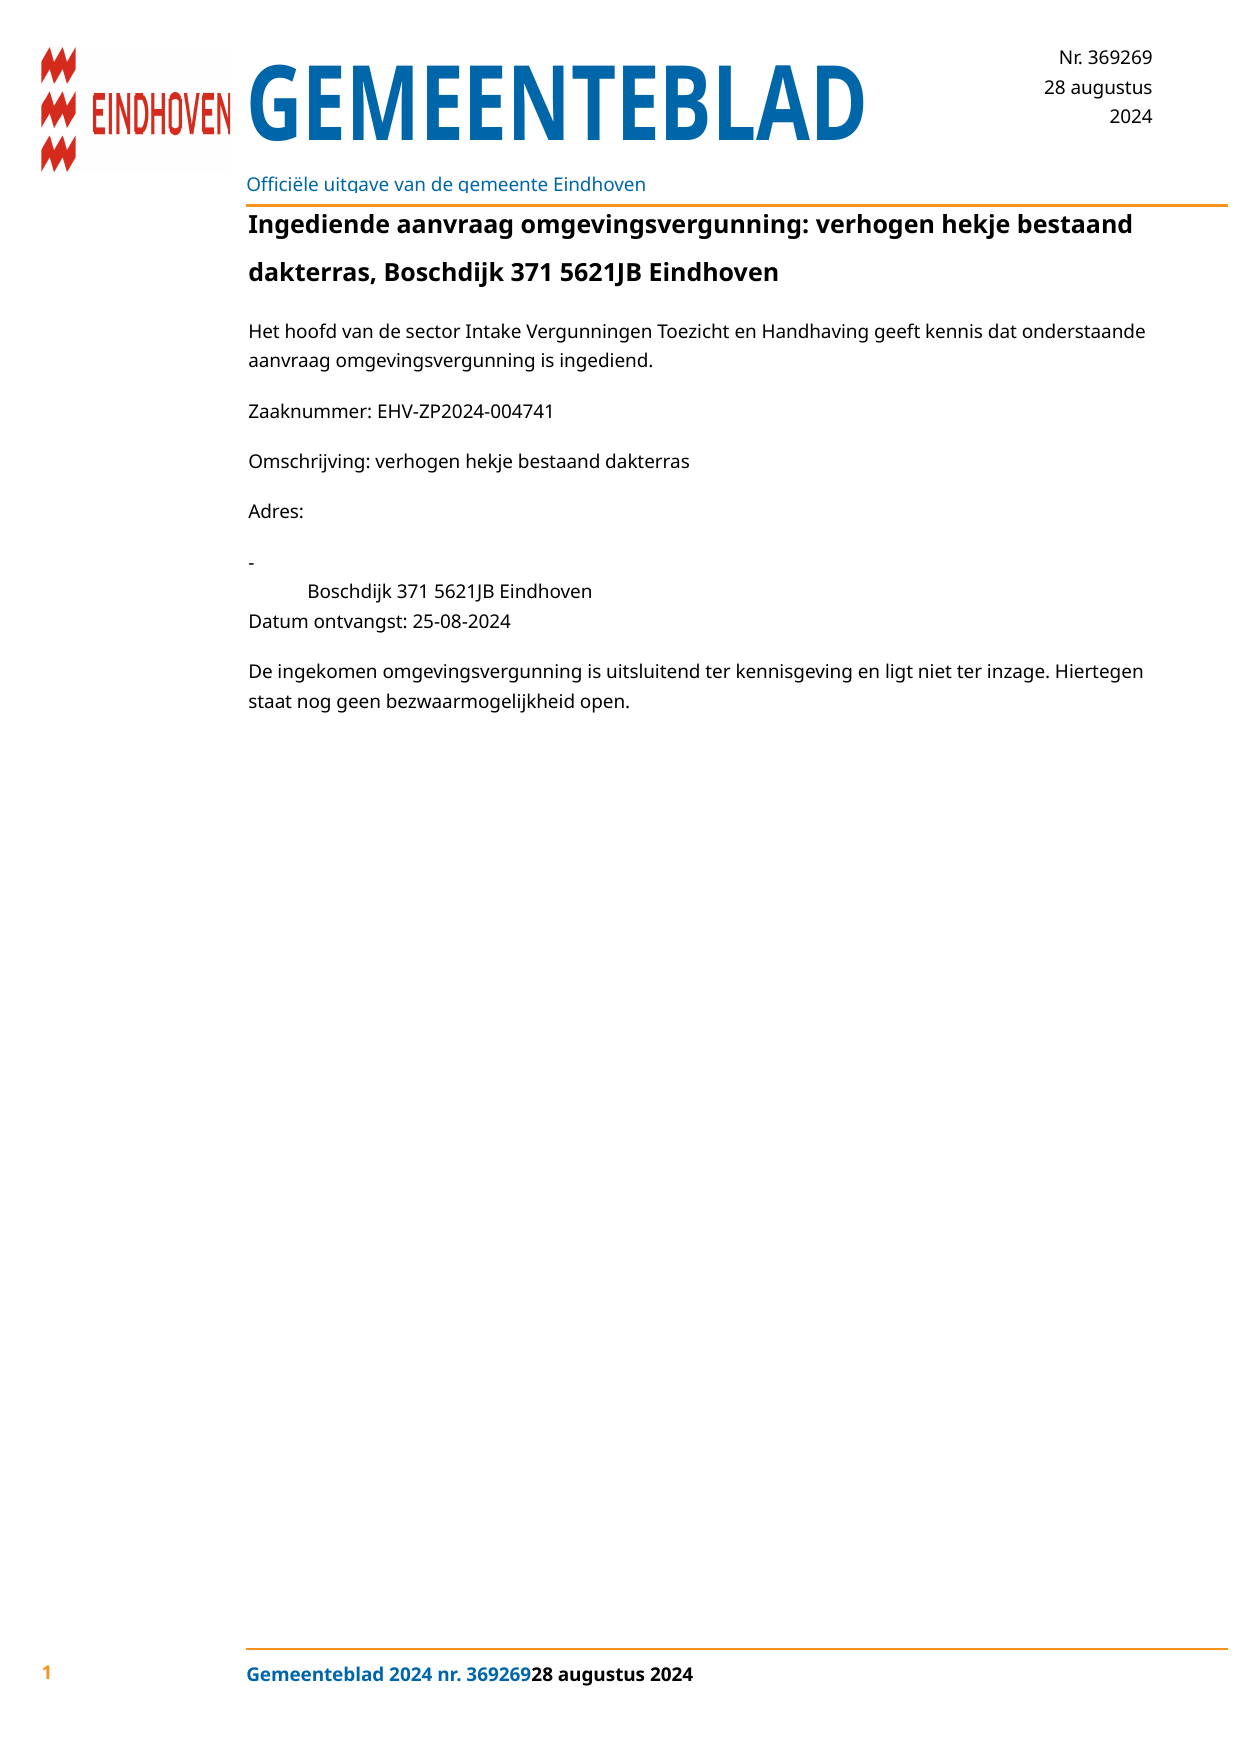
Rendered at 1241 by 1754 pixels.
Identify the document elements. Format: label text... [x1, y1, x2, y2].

text Omschrijving: verhogen hekje bestaand dakterras [248, 448, 1152, 474]
text Adres: [248, 499, 1152, 524]
text Zaaknummer: EHV-ZP2024-004741 [248, 398, 1152, 424]
text Datum ontvangst: 25-08-2024 [248, 608, 1152, 634]
picture [41, 47, 231, 172]
text Het hoofd van de sector Intake Vergunningen Toezicht en Handhaving geeft kennis dat onderstaande aanvraag omgevingsvergunning is ingediend. [248, 318, 1152, 373]
text De ingekomen omgevingsvergunning is uitsluitend ter kennisgeving en ligt niet ter inzage. Hiertegen staat nog geen bezwaarmogelijkheid open. [248, 659, 1152, 714]
list Boschdijk 371 5621JB Eindhoven [248, 579, 1152, 604]
text Ingediende aanvraag omgevingsvergunning: verhogen hekje bestaand dakterras, Boschdijk 371 5621JB Eindhoven [248, 207, 1152, 288]
